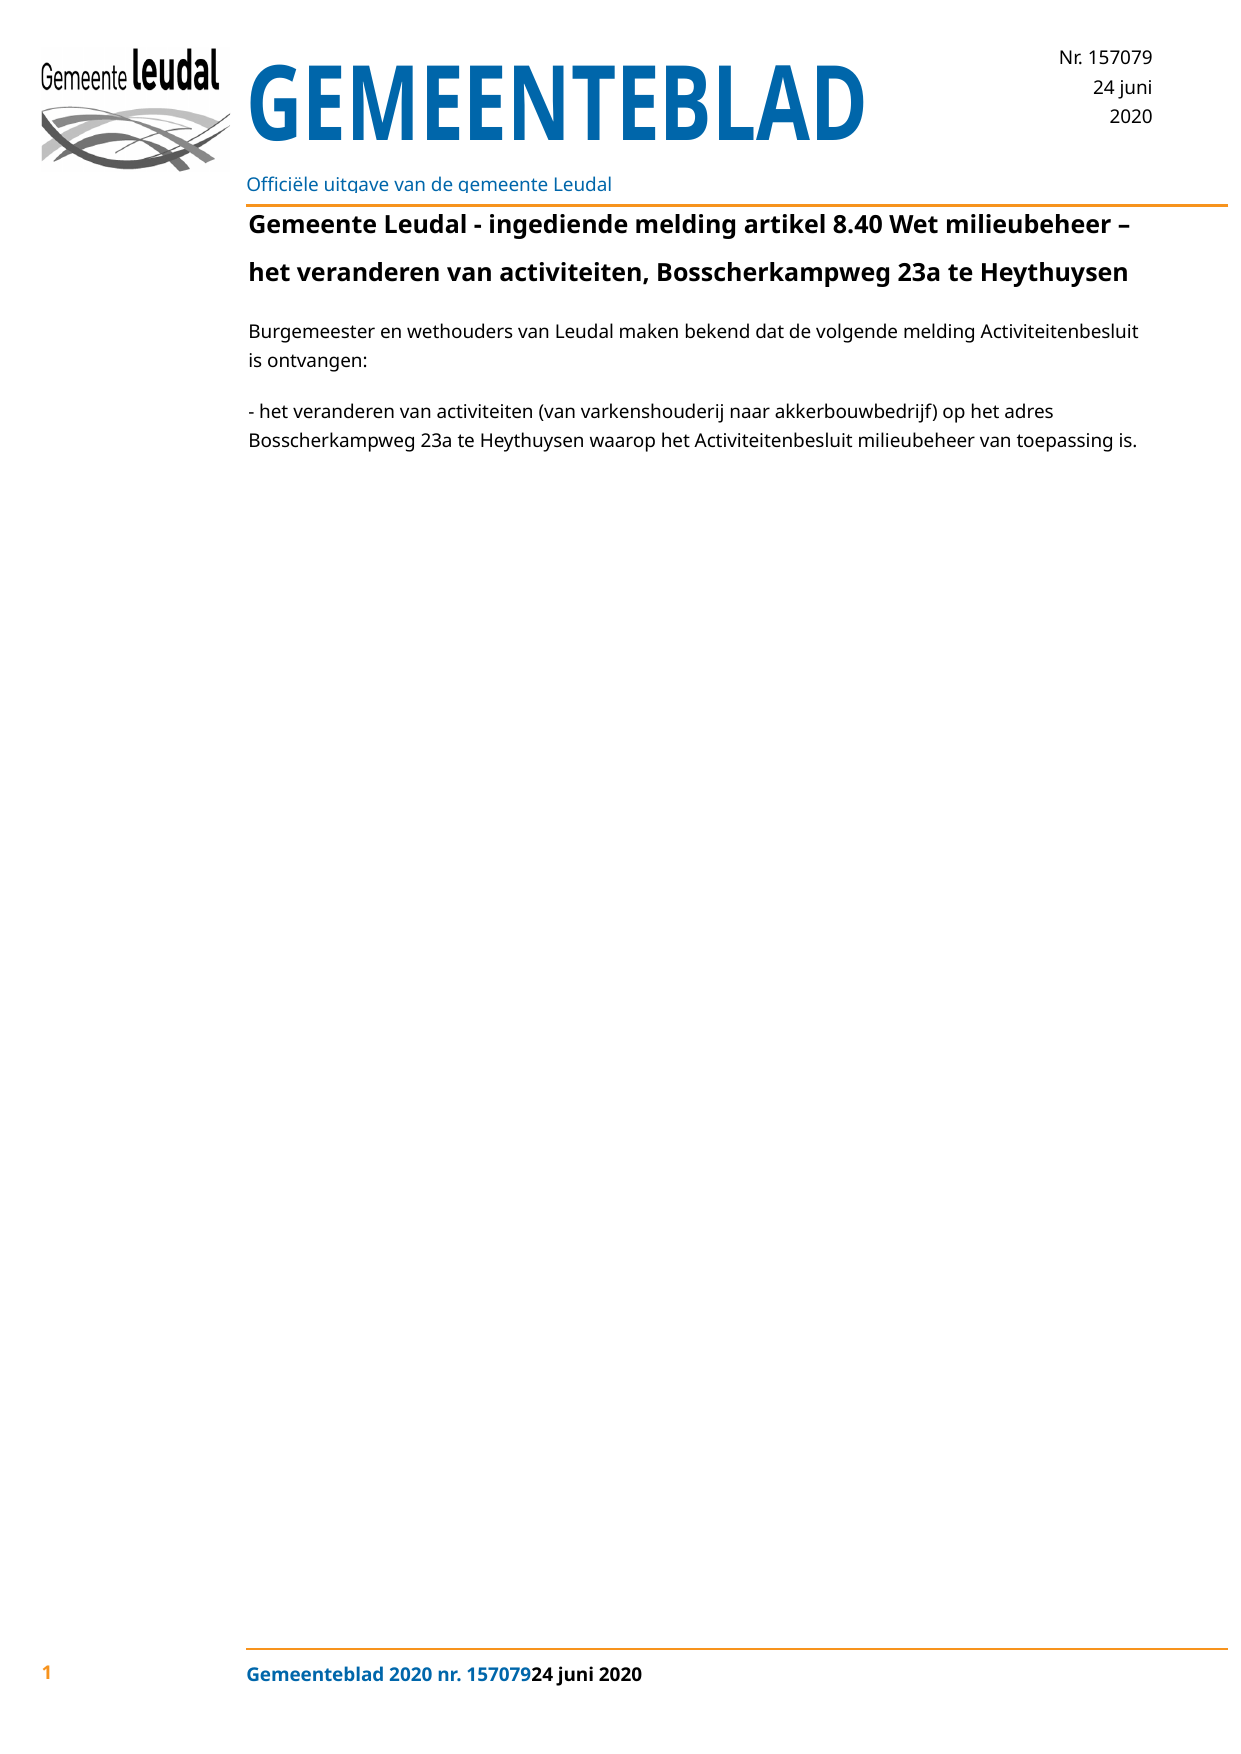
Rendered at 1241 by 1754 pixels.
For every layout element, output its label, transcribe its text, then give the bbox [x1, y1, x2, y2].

text Burgemeester en wethouders van Leudal maken bekend dat de volgende melding Activiteitenbesluit is ontvangen: [248, 318, 1152, 373]
picture [41, 47, 231, 172]
text - het veranderen van activiteiten (van varkenshouderij naar akkerbouwbedrijf) op het adres Bosscherkampweg 23a te Heythuysen waarop het Activiteitenbesluit milieubeheer van toepassing is. [248, 398, 1152, 453]
text Gemeente Leudal - ingediende melding artikel 8.40 Wet milieubeheer – het veranderen van activiteiten, Bosscherkampweg 23a te Heythuysen [248, 207, 1152, 288]
